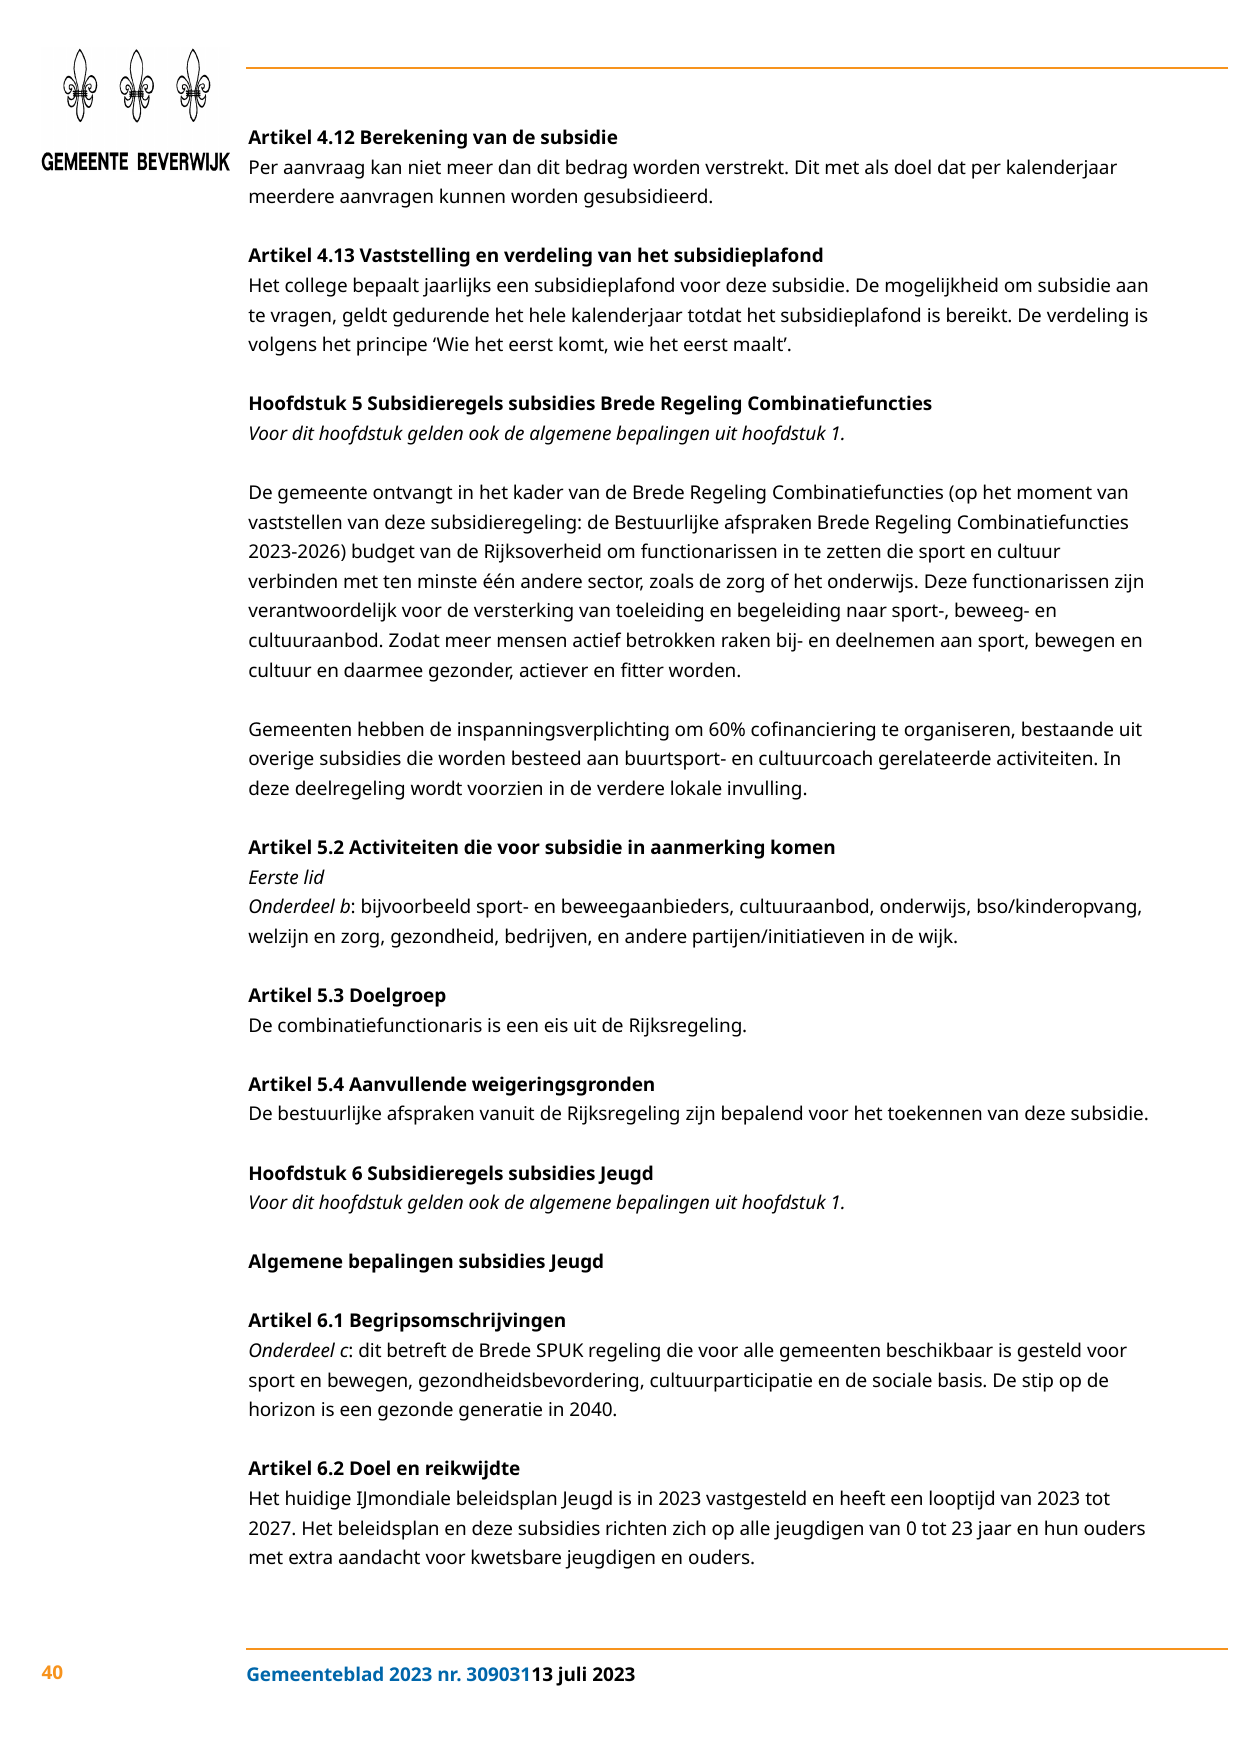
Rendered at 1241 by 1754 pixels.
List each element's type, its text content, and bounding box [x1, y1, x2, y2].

text De bestuurlijke afspraken vanuit de Rijksregeling zijn bepalend voor het toekennen van deze subsidie. [248, 1101, 1152, 1126]
text Eerste lid [248, 864, 1152, 890]
text Hoofdstuk 6 Subsidieregels subsidies Jeugd [248, 1160, 1152, 1186]
text Onderdeel c: dit betreft de Brede SPUK regeling die voor alle gemeenten beschikbaar is gesteld voor sport en bewegen, gezondheidsbevordering, cultuurparticipatie en de sociale basis. De stip op de horizon is een gezonde generatie in 2040. [248, 1337, 1152, 1422]
text Onderdeel b: bijvoorbeeld sport- en beweegaanbieders, cultuuraanbod, onderwijs, bso/kinderopvang, welzijn en zorg, gezondheid, bedrijven, en andere partijen/initiatieven in de wijk. [248, 893, 1152, 949]
text Artikel 4.12 Berekening van de subsidie [248, 124, 1152, 150]
text Gemeenten hebben de inspanningsverplichting om 60% cofinanciering te organiseren, bestaande uit overige subsidies die worden besteed aan buurtsport- en cultuurcoach gerelateerde activiteiten. In deze deelregeling wordt voorzien in de verdere lokale invulling. [248, 716, 1152, 801]
picture [41, 47, 231, 172]
text Hoofdstuk 5 Subsidieregels subsidies Brede Regeling Combinatiefuncties [248, 391, 1152, 416]
text Artikel 6.1 Begripsomschrijvingen [248, 1308, 1152, 1333]
text Het huidige IJmondiale beleidsplan Jeugd is in 2023 vastgesteld en heeft een looptijd van 2023 tot 2027. Het beleidsplan en deze subsidies richten zich op alle jeugdigen van 0 tot 23 jaar en hun ouders met extra aandacht voor kwetsbare jeugdigen en ouders. [248, 1485, 1152, 1570]
text Per aanvraag kan niet meer dan dit bedrag worden verstrekt. Dit met als doel dat per kalenderjaar meerdere aanvragen kunnen worden gesubsidieerd. [248, 154, 1152, 209]
text Voor dit hoofdstuk gelden ook de algemene bepalingen uit hoofdstuk 1. [248, 1189, 1152, 1215]
text Artikel 5.2 Activiteiten die voor subsidie in aanmerking komen [248, 834, 1152, 860]
text Artikel 5.3 Doelgroep [248, 982, 1152, 1008]
text Algemene bepalingen subsidies Jeugd [248, 1248, 1152, 1274]
text Voor dit hoofdstuk gelden ook de algemene bepalingen uit hoofdstuk 1. [248, 420, 1152, 446]
text Het college bepaalt jaarlijks een subsidieplafond voor deze subsidie. De mogelijkheid om subsidie aan te vragen, geldt gedurende het hele kalenderjaar totdat het subsidieplafond is bereikt. De verdeling is volgens het principe ‘Wie het eerst komt, wie het eerst maalt’. [248, 272, 1152, 357]
text De combinatiefunctionaris is een eis uit de Rijksregeling. [248, 1012, 1152, 1038]
text Artikel 4.13 Vaststelling en verdeling van het subsidieplafond [248, 243, 1152, 268]
text Artikel 6.2 Doel en reikwijdte [248, 1456, 1152, 1481]
text De gemeente ontvangt in het kader van de Brede Regeling Combinatiefuncties (op het moment van vaststellen van deze subsidieregeling: de Bestuurlijke afspraken Brede Regeling Combinatiefuncties 2023-2026) budget van de Rijksoverheid om functionarissen in te zetten die sport en cultuur verbinden met ten minste één andere sector, zoals de zorg of het onderwijs. Deze functionarissen zijn verantwoordelijk voor de versterking van toeleiding en begeleiding naar sport-, beweeg- en cultuuraanbod. Zodat meer mensen actief betrokken raken bij- en deelnemen aan sport, bewegen en cultuur en daarmee gezonder, actiever en fitter worden. [248, 479, 1152, 683]
text Artikel 5.4 Aanvullende weigeringsgronden [248, 1071, 1152, 1097]
